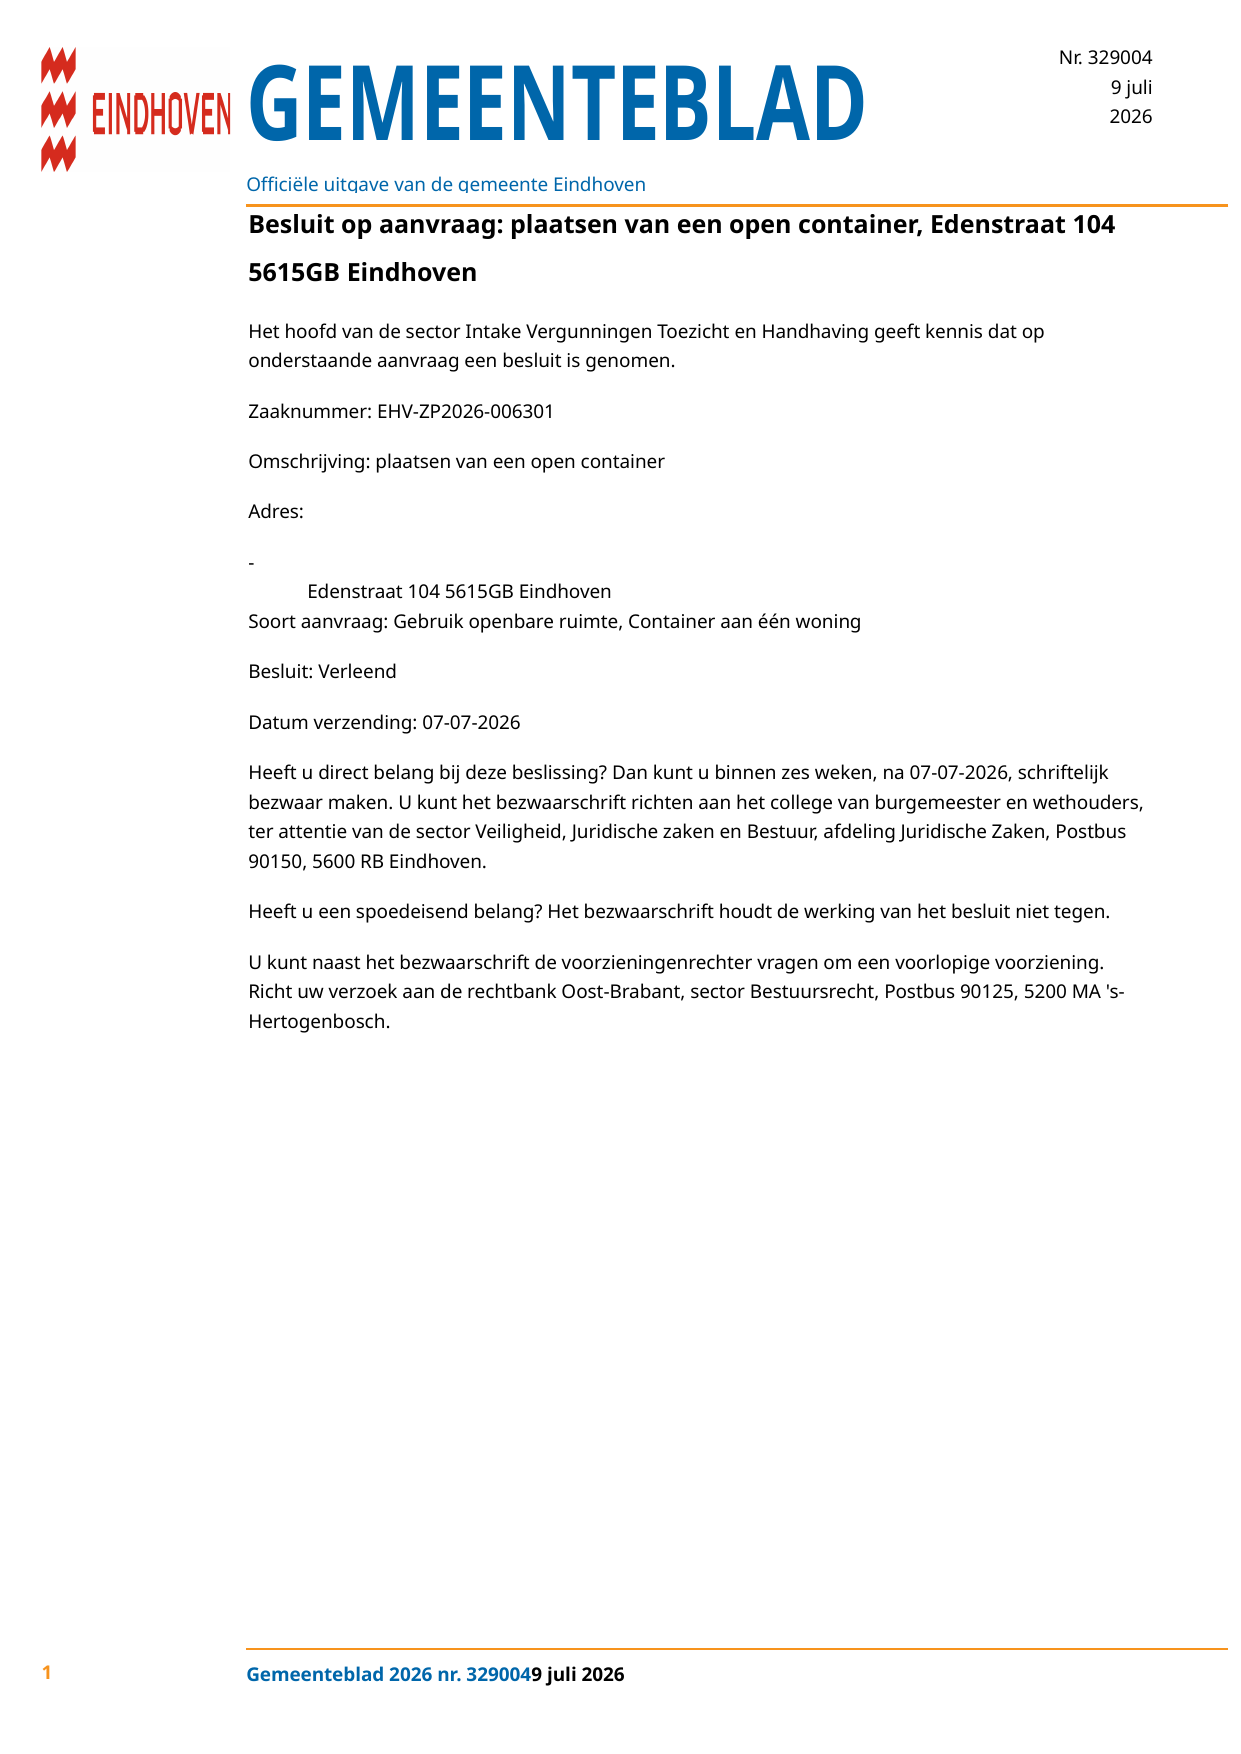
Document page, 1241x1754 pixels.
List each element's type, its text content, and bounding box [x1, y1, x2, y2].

text Datum verzending: 07-07-2026 [248, 709, 1152, 735]
text U kunt naast het bezwaarschrift de voorzieningenrechter vragen om een voorlopige voorziening. Richt uw verzoek aan de rechtbank Oost-Brabant, sector Bestuursrecht, Postbus 90125, 5200 MA 's-Hertogenbosch. [248, 949, 1152, 1034]
text Zaaknummer: EHV-ZP2026-006301 [248, 398, 1152, 424]
text Het hoofd van de sector Intake Vergunningen Toezicht en Handhaving geeft kennis dat op onderstaande aanvraag een besluit is genomen. [248, 318, 1152, 373]
text Besluit: Verleend [248, 659, 1152, 684]
text Heeft u een spoedeisend belang? Het bezwaarschrift houdt de werking van het besluit niet tegen. [248, 899, 1152, 924]
text Soort aanvraag: Gebruik openbare ruimte, Container aan één woning [248, 608, 1152, 634]
text Heeft u direct belang bij deze beslissing? Dan kunt u binnen zes weken, na 07-07-2026, schriftelijk bezwaar maken. U kunt het bezwaarschrift richten aan het college van burgemeester en wethouders, ter attentie van de sector Veiligheid, Juridische zaken en Bestuur, afdeling Juridische Zaken, Postbus 90150, 5600 RB Eindhoven. [248, 759, 1152, 874]
text Adres: [248, 499, 1152, 524]
text Omschrijving: plaatsen van een open container [248, 448, 1152, 474]
text Besluit op aanvraag: plaatsen van een open container, Edenstraat 104 5615GB Eindhoven [248, 207, 1152, 288]
list Edenstraat 104 5615GB Eindhoven [248, 579, 1152, 604]
picture [41, 47, 231, 172]
